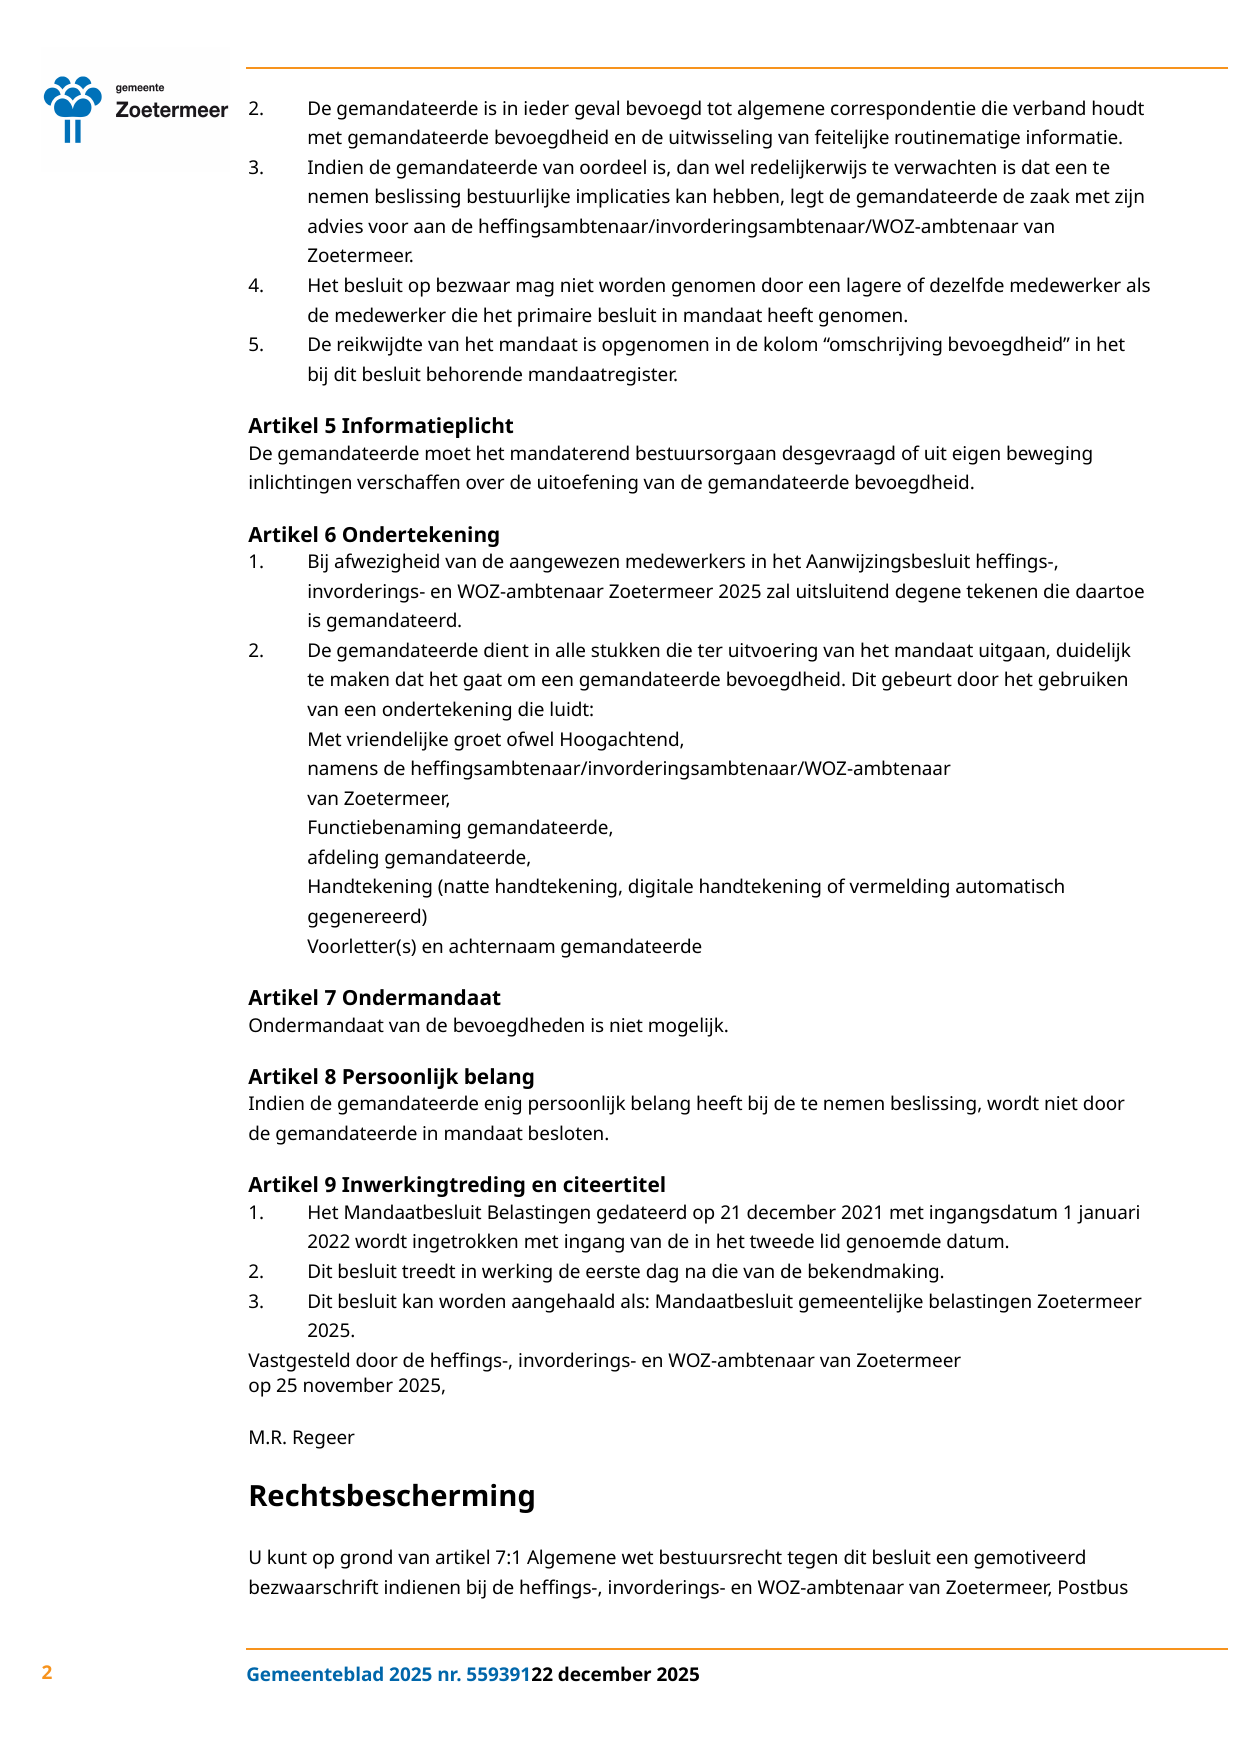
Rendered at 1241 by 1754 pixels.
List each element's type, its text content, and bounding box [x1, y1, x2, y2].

text op 25 november 2025, [248, 1373, 1152, 1398]
text Ondermandaat van de bevoegdheden is niet mogelijk. [248, 1012, 1152, 1037]
text Indien de gemandateerde enig persoonlijk belang heeft bij de te nemen beslissing, wordt niet door de gemandateerde in mandaat besloten. [248, 1091, 1152, 1146]
text Vastgesteld door de heffings-, invorderings- en WOZ-ambtenaar van Zoetermeer [248, 1347, 1152, 1373]
text Artikel 7 Ondermandaat [248, 983, 1152, 1012]
list Dit besluit kan worden aangehaald als: Mandaatbesluit gemeentelijke belastingen Zoetermeer 2025. [248, 1288, 1152, 1343]
list Met vriendelijke groet ofwel Hoogachtend, [248, 726, 1152, 752]
list Indien de gemandateerde van oordeel is, dan wel redelijkerwijs te verwachten is dat een te nemen beslissing bestuurlijke implicaties kan hebben, legt de gemandateerde de zaak met zijn advies voor aan de heffingsambtenaar/invorderingsambtenaar/WOZ-ambtenaar van Zoetermeer. [248, 154, 1152, 268]
list Het besluit op bezwaar mag niet worden genomen door een lagere of dezelfde medewerker als de medewerker die het primaire besluit in mandaat heeft genomen. [248, 272, 1152, 328]
text Artikel 8 Persoonlijk belang [248, 1062, 1152, 1091]
list van Zoetermeer, [248, 785, 1152, 811]
list Dit besluit treedt in werking de eerste dag na die van de bekendmaking. [248, 1258, 1152, 1284]
text De gemandateerde moet het mandaterend bestuursorgaan desgevraagd of uit eigen beweging inlichtingen verschaffen over de uitoefening van de gemandateerde bevoegdheid. [248, 440, 1152, 495]
list afdeling gemandateerde, [248, 844, 1152, 870]
list Bij afwezigheid van de aangewezen medewerkers in het Aanwijzingsbesluit heffings-, invorderings- en WOZ-ambtenaar Zoetermeer 2025 zal uitsluitend degene tekenen die daartoe is gemandateerd. [248, 548, 1152, 633]
text M.R. Regeer [248, 1424, 1152, 1450]
text Artikel 9 Inwerkingtreding en citeertitel [248, 1171, 1152, 1199]
list De gemandateerde dient in alle stukken die ter uitvoering van het mandaat uitgaan, duidelijk te maken dat het gaat om een gemandateerde bevoegdheid. Dit gebeurt door het gebruiken van een ondertekening die luidt: [248, 637, 1152, 722]
list De reikwijdte van het mandaat is opgenomen in de kolom “omschrijving bevoegdheid” in het bij dit besluit behorende mandaatregister. [248, 331, 1152, 387]
list Voorletter(s) en achternaam gemandateerde [248, 933, 1152, 959]
picture [41, 47, 231, 172]
text Artikel 6 Ondertekening [248, 520, 1152, 548]
list De gemandateerde is in ieder geval bevoegd tot algemene correspondentie die verband houdt met gemandateerde bevoegdheid en de uitwisseling van feitelijke routinematige informatie. [248, 95, 1152, 150]
list Het Mandaatbesluit Belastingen gedateerd op 21 december 2021 met ingangsdatum 1 januari 2022 wordt ingetrokken met ingang van de in het tweede lid genoemde datum. [248, 1199, 1152, 1254]
list gegenereerd) [248, 903, 1152, 929]
text Rechtsbescherming [248, 1476, 1152, 1515]
list Handtekening (natte handtekening, digitale handtekening of vermelding automatisch [248, 874, 1152, 899]
text U kunt op grond van artikel 7:1 Algemene wet bestuursrecht tegen dit besluit een gemotiveerd bezwaarschrift indienen bij de heffings-, invorderings- en WOZ-ambtenaar van Zoetermeer, Postbus [248, 1544, 1152, 1600]
list namens de heffingsambtenaar/invorderingsambtenaar/WOZ-ambtenaar [248, 755, 1152, 781]
list Functiebenaming gemandateerde, [248, 814, 1152, 840]
text Artikel 5 Informatieplicht [248, 411, 1152, 440]
